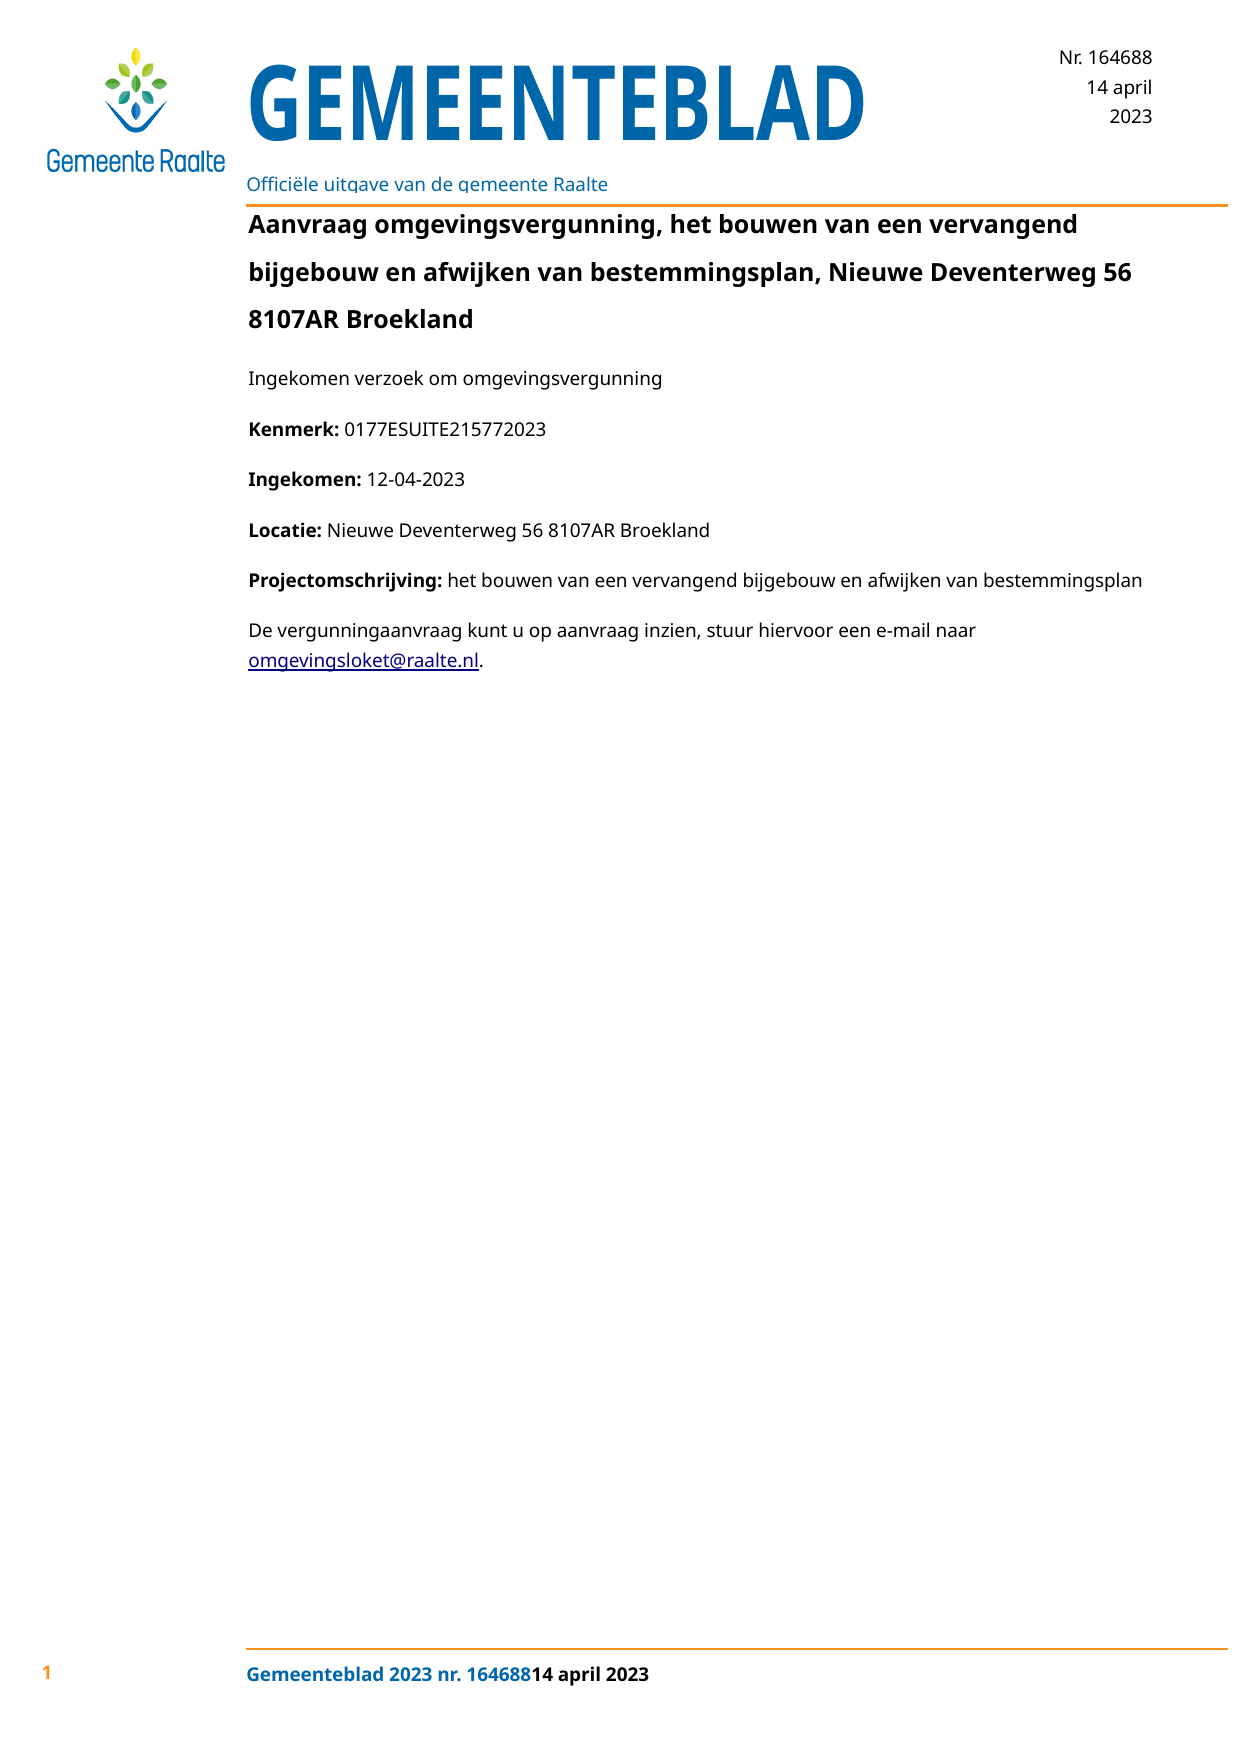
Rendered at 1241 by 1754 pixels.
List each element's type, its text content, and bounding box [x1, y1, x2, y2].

picture [41, 47, 231, 172]
text Locatie: Nieuwe Deventerweg 56 8107AR Broekland [248, 517, 1152, 542]
text Aanvraag omgevingsvergunning, het bouwen van een vervangend bijgebouw en afwijken van bestemmingsplan, Nieuwe Deventerweg 56 8107AR Broekland [248, 207, 1152, 336]
text Ingekomen verzoek om omgevingsvergunning [248, 366, 1152, 391]
text De vergunningaanvraag kunt u op aanvraag inzien, stuur hiervoor een e-mail naar omgevingsloket@raalte.nl. [248, 618, 1152, 673]
text Kenmerk: 0177ESUITE215772023 [248, 416, 1152, 442]
text Ingekomen: 12-04-2023 [248, 466, 1152, 492]
text Projectomschrijving: het bouwen van een vervangend bijgebouw en afwijken van bestemmingsplan [248, 567, 1152, 593]
